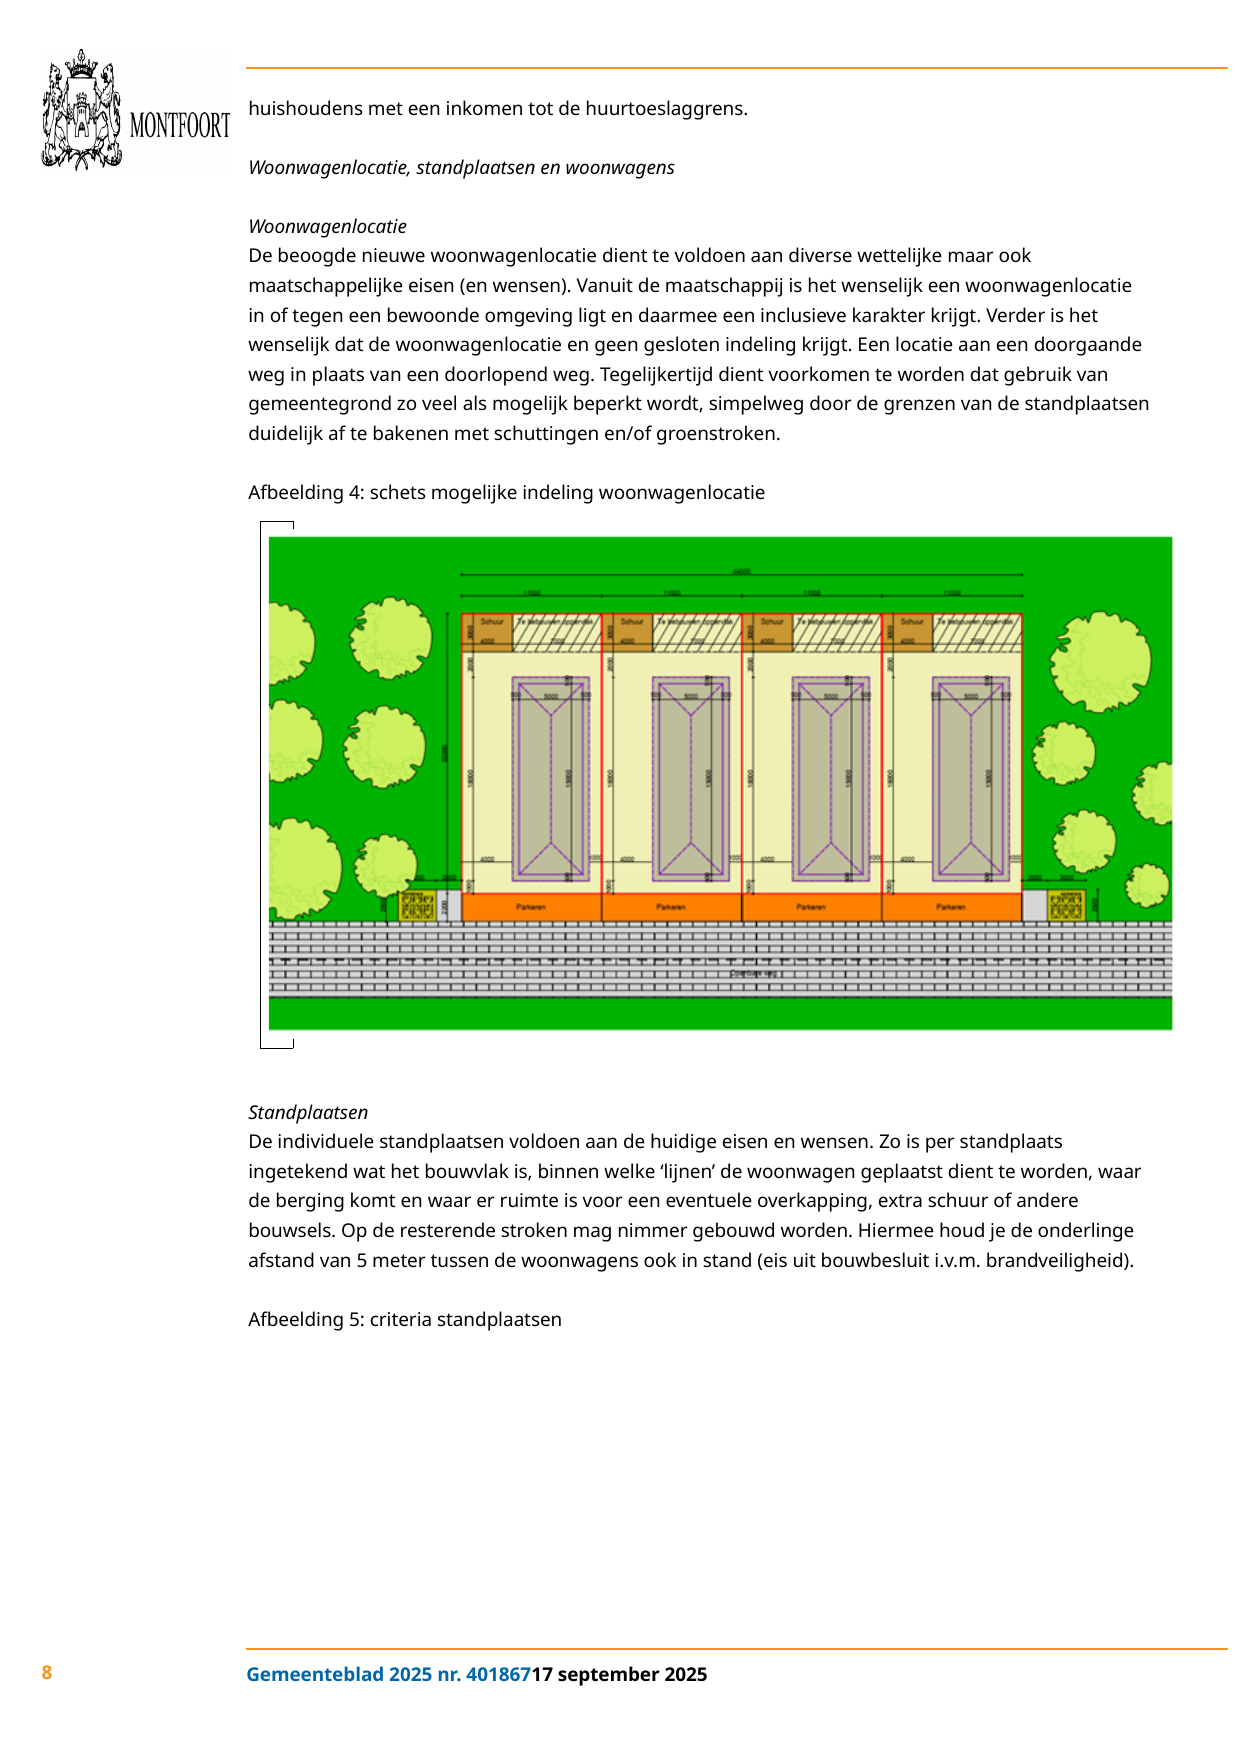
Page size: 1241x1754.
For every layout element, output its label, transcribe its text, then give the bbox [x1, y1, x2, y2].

text Standplaatsen [248, 1099, 1152, 1124]
text De beoogde nieuwe woonwagenlocatie dient te voldoen aan diverse wettelijke maar ook maatschappelijke eisen (en wensen). Vanuit de maatschappij is het wenselijk een woonwagenlocatie in of tegen een bewoonde omgeving ligt en daarmee een inclusieve karakter krijgt. Verder is het wenselijk dat de woonwagenlocatie en geen gesloten indeling krijgt. Een locatie aan een doorgaande weg in plaats van een doorlopend weg. Tegelijkertijd dient voorkomen te worden dat gebruik van gemeentegrond zo veel als mogelijk beperkt wordt, simpelweg door de grenzen van de standplaatsen duidelijk af te bakenen met schuttingen en/of groenstroken. [248, 243, 1152, 446]
text De individuele standplaatsen voldoen aan de huidige eisen en wensen. Zo is per standplaats ingetekend wat het bouwvlak is, binnen welke ‘lijnen’ de woonwagen geplaatst dient te worden, waar de berging komt en waar er ruimte is voor een eventuele overkapping, extra schuur of andere bouwsels. Op de resterende stroken mag nimmer gebouwd worden. Hiermee houd je de onderlinge afstand van 5 meter tussen de woonwagens ook in stand (eis uit bouwbesluit i.v.m. brandveiligheid). [248, 1128, 1152, 1272]
picture [41, 47, 231, 172]
text Afbeelding 4: schets mogelijke indeling woonwagenlocatie [248, 479, 1152, 505]
text Afbeelding 5: criteria standplaatsen [248, 1306, 1152, 1332]
text huishoudens met een inkomen tot de huurtoeslaggrens. [248, 95, 1152, 121]
text Woonwagenlocatie, standplaatsen en woonwagens [248, 154, 1152, 180]
text Woonwagenlocatie [248, 213, 1152, 239]
picture [268, 529, 1173, 1039]
